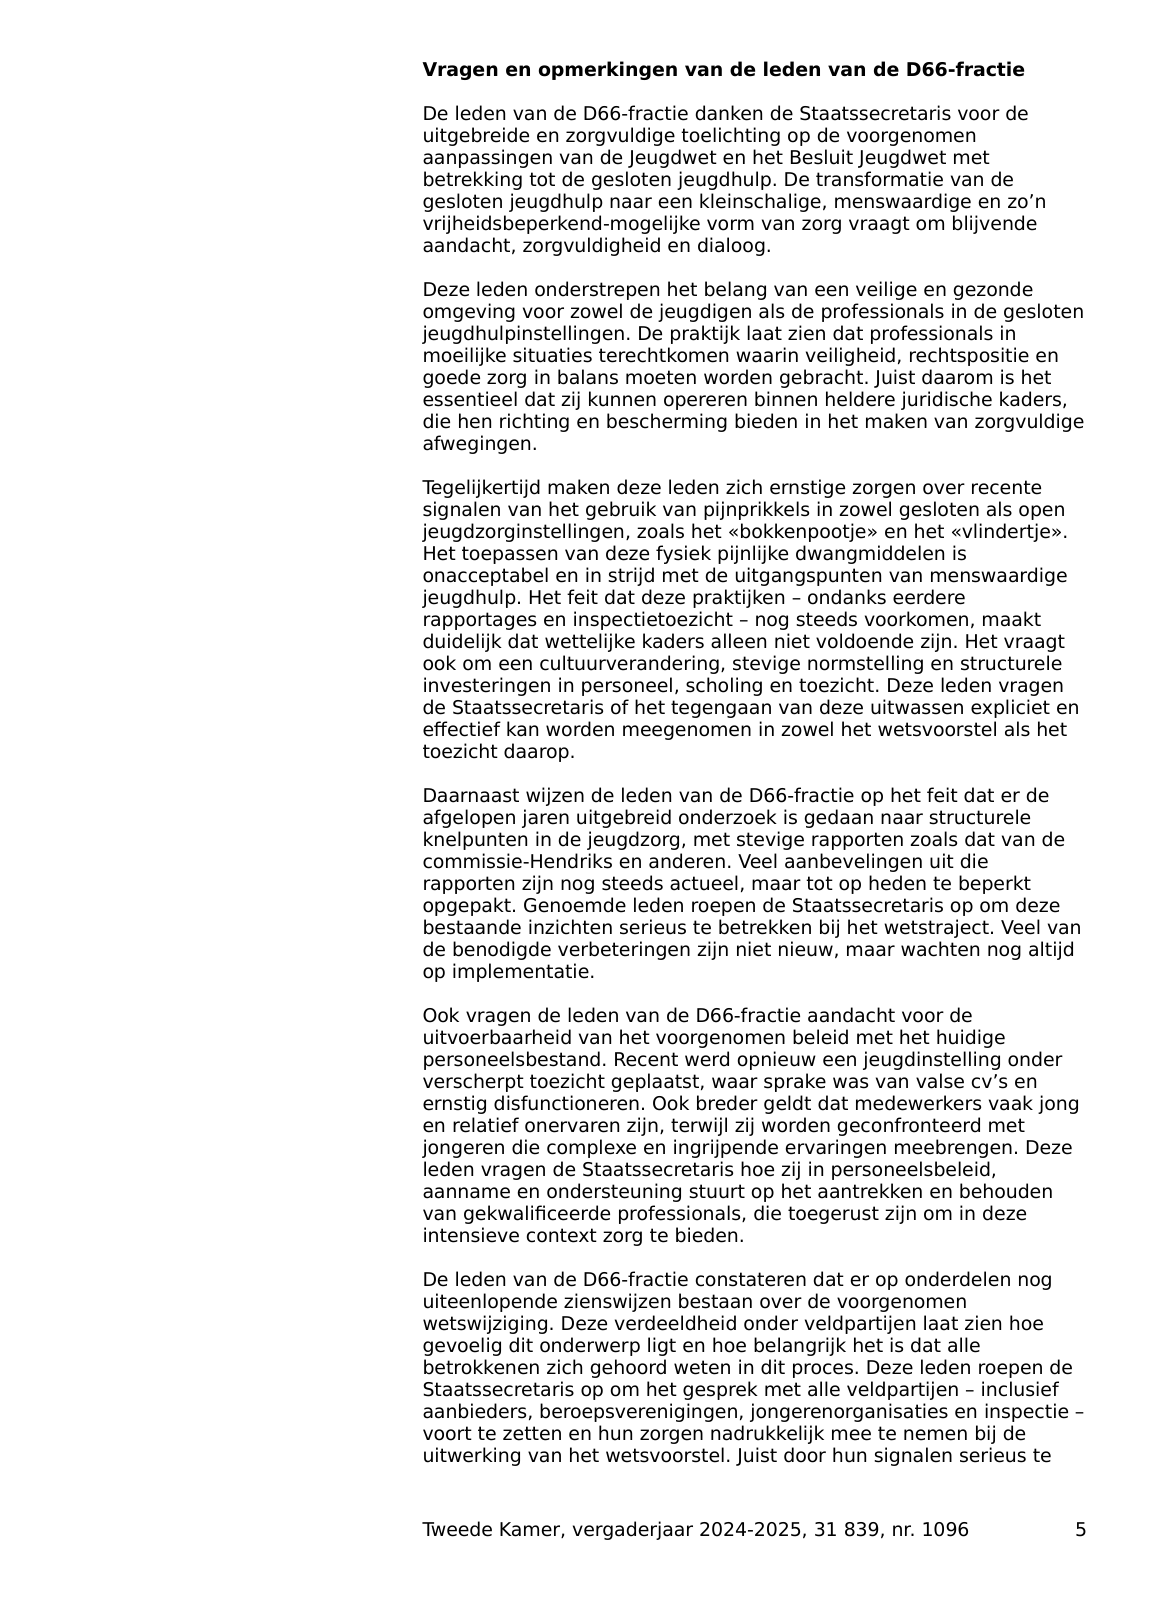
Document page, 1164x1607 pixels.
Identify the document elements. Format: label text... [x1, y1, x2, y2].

text Deze leden onderstrepen het belang van een veilige en gezonde omgeving voor zowel de jeugdigen als de professionals in de gesloten jeugdhulpinstellingen. De praktijk laat zien dat professionals in moeilijke situaties terechtkomen waarin veiligheid, rechtspositie en goede zorg in balans moeten worden gebracht. Juist daarom is het essentieel dat zij kunnen opereren binnen heldere juridische kaders, die hen richting en bescherming bieden in het maken van zorgvuldige afwegingen. [422, 279, 1087, 455]
text Ook vragen de leden van de D66-fractie aandacht voor de uitvoerbaarheid van het voorgenomen beleid met het huidige personeelsbestand. Recent werd opnieuw een jeugdinstelling onder verscherpt toezicht geplaatst, waar sprake was van valse cv’s en ernstig disfunctioneren. Ook breder geldt dat medewerkers vaak jong en relatief onervaren zijn, terwijl zij worden geconfronteerd met jongeren die complexe en ingrijpende ervaringen meebrengen. Deze leden vragen de Staatssecretaris hoe zij in personeelsbeleid, aanname en ondersteuning stuurt op het aantrekken en behouden van gekwalificeerde professionals, die toegerust zijn om in deze intensieve context zorg te bieden. [422, 1005, 1087, 1247]
subtitle Vragen en opmerkingen van de leden van de D66-fractie [422, 59, 1087, 81]
text De leden van de D66-fractie constateren dat er op onderdelen nog uiteenlopende zienswijzen bestaan over de voorgenomen wetswijziging. Deze verdeeldheid onder veldpartijen laat zien hoe gevoelig dit onderwerp ligt en hoe belangrijk het is dat alle betrokkenen zich gehoord weten in dit proces. Deze leden roepen de Staatssecretaris op om het gesprek met alle veldpartijen – inclusief aanbieders, beroepsverenigingen, jongerenorganisaties en inspectie – voort te zetten en hun zorgen nadrukkelijk mee te nemen bij de uitwerking van het wetsvoorstel. Juist door hun signalen serieus te [422, 1269, 1087, 1467]
text De leden van de D66-fractie danken de Staatssecretaris voor de uitgebreide en zorgvuldige toelichting op de voorgenomen aanpassingen van de Jeugdwet en het Besluit Jeugdwet met betrekking tot de gesloten jeugdhulp. De transformatie van de gesloten jeugdhulp naar een kleinschalige, menswaardige en zo’n vrijheidsbeperkend-mogelijke vorm van zorg vraagt om blijvende aandacht, zorgvuldigheid en dialoog. [422, 103, 1087, 257]
text Daarnaast wijzen de leden van de D66-fractie op het feit dat er de afgelopen jaren uitgebreid onderzoek is gedaan naar structurele knelpunten in de jeugdzorg, met stevige rapporten zoals dat van de commissie-Hendriks en anderen. Veel aanbevelingen uit die rapporten zijn nog steeds actueel, maar tot op heden te beperkt opgepakt. Genoemde leden roepen de Staatssecretaris op om deze bestaande inzichten serieus te betrekken bij het wetstraject. Veel van de benodigde verbeteringen zijn niet nieuw, maar wachten nog altijd op implementatie. [422, 785, 1087, 983]
text Tegelijkertijd maken deze leden zich ernstige zorgen over recente signalen van het gebruik van pijnprikkels in zowel gesloten als open jeugdzorginstellingen, zoals het «bokkenpootje» en het «vlindertje». Het toepassen van deze fysiek pijnlijke dwangmiddelen is onacceptabel en in strijd met de uitgangspunten van menswaardige jeugdhulp. Het feit dat deze praktijken – ondanks eerdere rapportages en inspectietoezicht – nog steeds voorkomen, maakt duidelijk dat wettelijke kaders alleen niet voldoende zijn. Het vraagt ook om een cultuurverandering, stevige normstelling en structurele investeringen in personeel, scholing en toezicht. Deze leden vragen de Staatssecretaris of het tegengaan van deze uitwassen expliciet en effectief kan worden meegenomen in zowel het wetsvoorstel als het toezicht daarop. [422, 477, 1087, 763]
